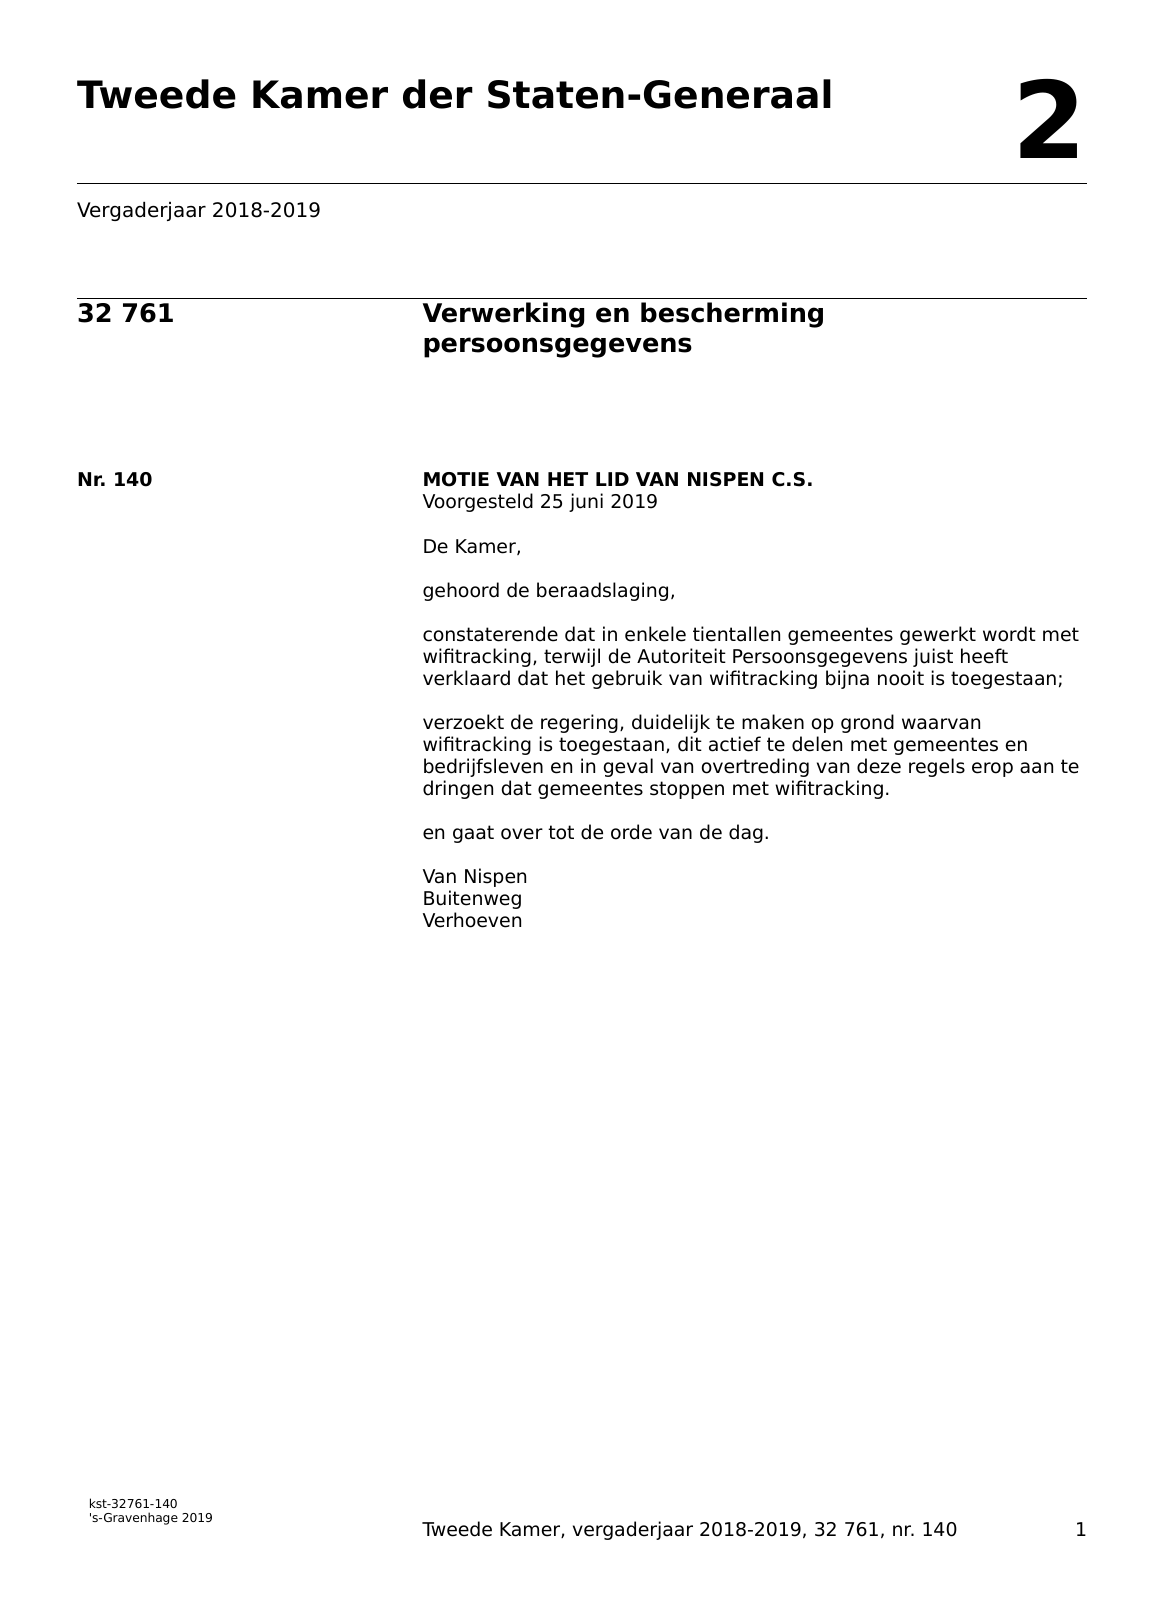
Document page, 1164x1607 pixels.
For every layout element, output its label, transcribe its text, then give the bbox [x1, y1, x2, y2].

text 's-Gravenhage 2019 [88, 1511, 323, 1525]
subtitle 32 761 Verwerking en bescherming persoonsgegevens [77, 299, 1087, 358]
table_cell Vergaderjaar 2018-2019 [77, 184, 1087, 298]
subtitle Nr. 140 MOTIE VAN HET LID VAN NISPEN C.S. [77, 469, 1087, 491]
table_header 2 [886, 59, 1087, 183]
text Buitenweg [422, 888, 1087, 910]
text gehoord de beraadslaging, [422, 580, 1087, 602]
text kst-32761-140 [88, 1497, 323, 1511]
text De Kamer, [422, 536, 1087, 557]
text Van Nispen [422, 866, 1087, 888]
text en gaat over tot de orde van de dag. [422, 822, 1087, 844]
text Voorgesteld 25 juni 2019 [422, 491, 1087, 513]
text verzoekt de regering, duidelijk te maken op grond waarvan wifitracking is toegestaan, dit actief te delen met gemeentes en bedrijfsleven en in geval van overtreding van deze regels erop aan te dringen dat gemeentes stoppen met wifitracking. [422, 712, 1087, 800]
text Verhoeven [422, 910, 1087, 932]
text constaterende dat in enkele tientallen gemeentes gewerkt wordt met wifitracking, terwijl de Autoriteit Persoonsgegevens juist heeft verklaard dat het gebruik van wifitracking bijna nooit is toegestaan; [422, 624, 1087, 690]
table_header Tweede Kamer der Staten-Generaal [77, 59, 886, 183]
